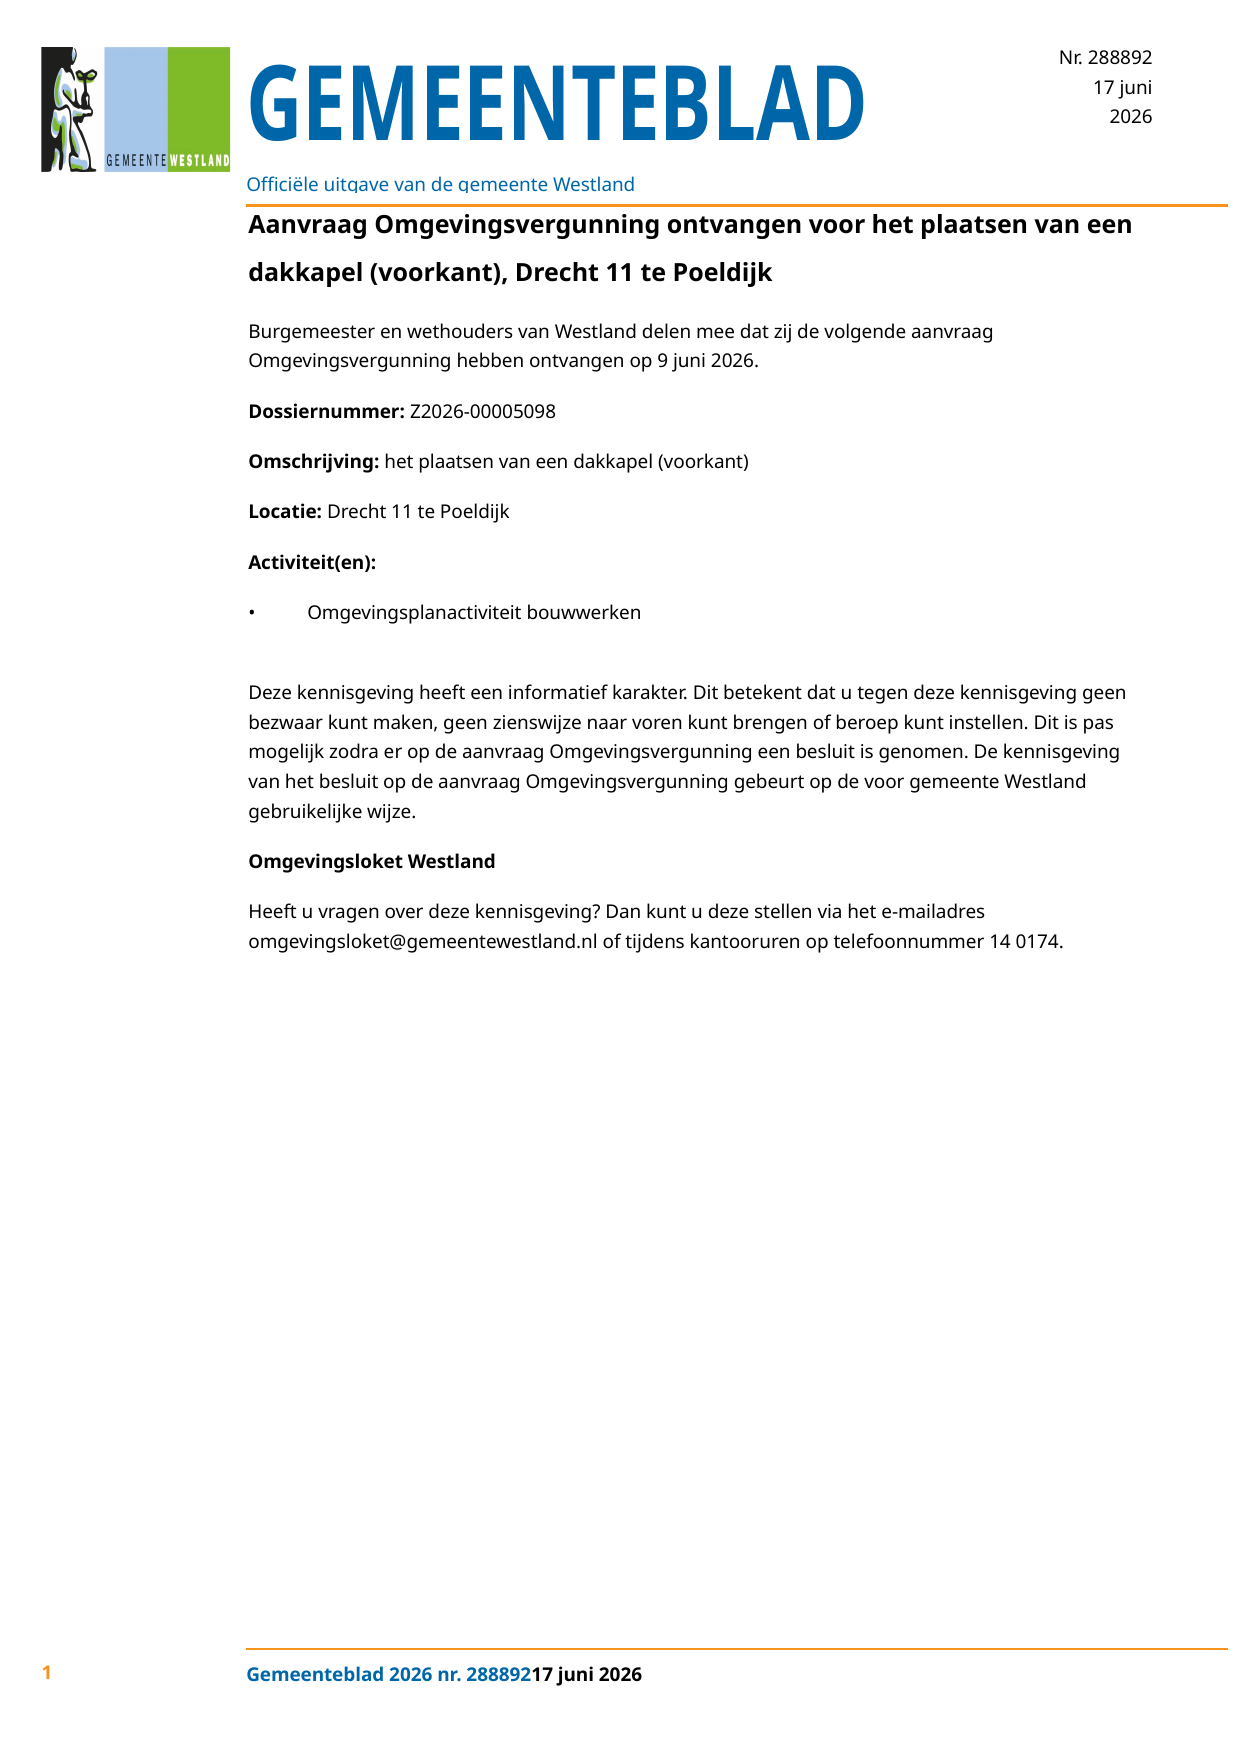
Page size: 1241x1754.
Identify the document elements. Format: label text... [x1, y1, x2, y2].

text Omschrijving: het plaatsen van een dakkapel (voorkant) [248, 448, 1152, 474]
text Heeft u vragen over deze kennisgeving? Dan kunt u deze stellen via het e-mailadres omgevingsloket@gemeentewestland.nl of tijdens kantooruren op telefoonnummer 14 0174. [248, 899, 1152, 954]
text Dossiernummer: Z2026-00005098 [248, 398, 1152, 424]
text Locatie: Drecht 11 te Poeldijk [248, 499, 1152, 524]
text Burgemeester en wethouders van Westland delen mee dat zij de volgende aanvraag Omgevingsvergunning hebben ontvangen op 9 juni 2026. [248, 318, 1152, 373]
text Aanvraag Omgevingsvergunning ontvangen voor het plaatsen van een dakkapel (voorkant), Drecht 11 te Poeldijk [248, 207, 1152, 288]
text Deze kennisgeving heeft een informatief karakter. Dit betekent dat u tegen deze kennisgeving geen bezwaar kunt maken, geen zienswijze naar voren kunt brengen of beroep kunt instellen. Dit is pas mogelijk zodra er op de aanvraag Omgevingsvergunning een besluit is genomen. De kennisgeving van het besluit op de aanvraag Omgevingsvergunning gebeurt op de voor gemeente Westland gebruikelijke wijze. [248, 679, 1152, 824]
picture [41, 47, 231, 172]
text Activiteit(en): [248, 549, 1152, 575]
text Omgevingsloket Westland [248, 848, 1152, 874]
list Omgevingsplanactiviteit bouwwerken [248, 599, 1152, 625]
